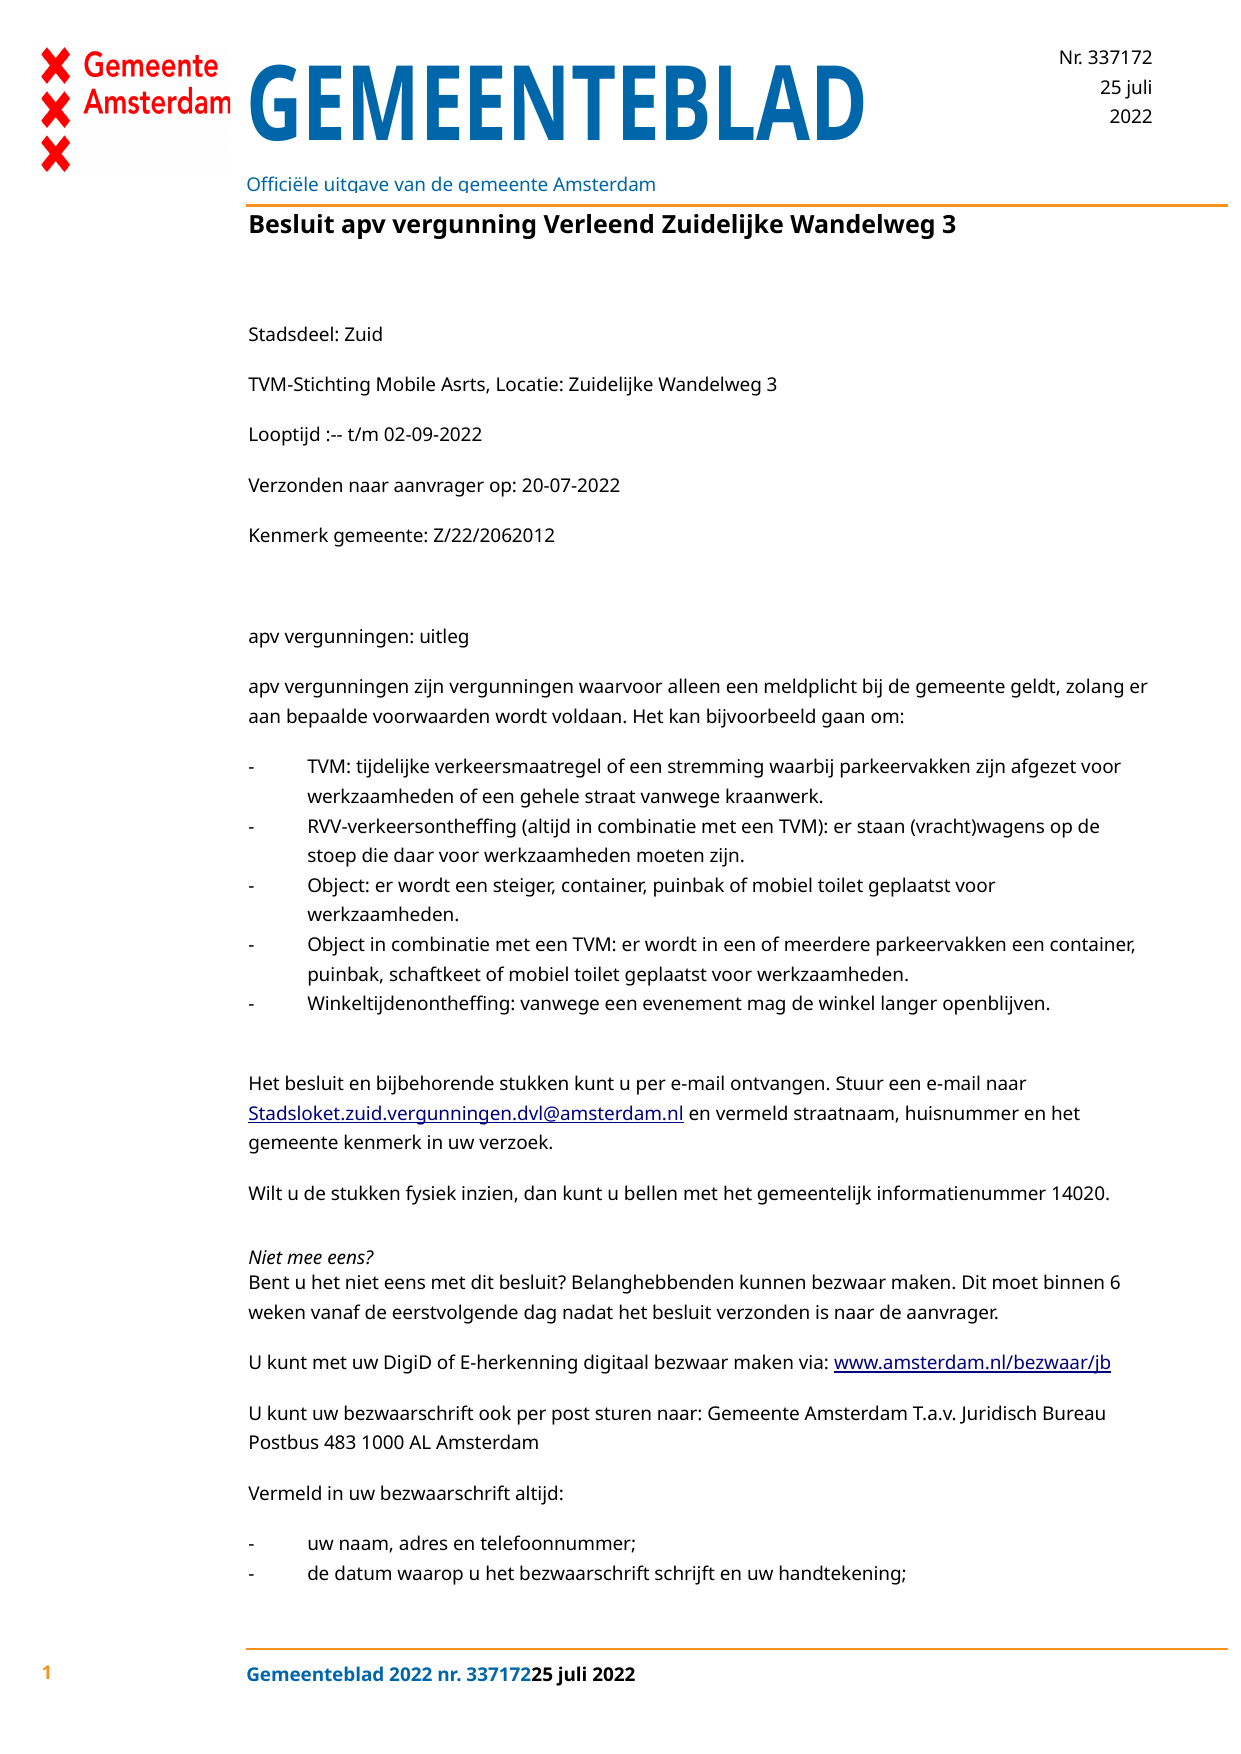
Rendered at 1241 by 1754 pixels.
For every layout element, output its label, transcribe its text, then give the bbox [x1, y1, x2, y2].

text apv vergunningen zijn vergunningen waarvoor alleen een meldplicht bij de gemeente geldt, zolang er aan bepaalde voorwaarden wordt voldaan. Het kan bijvoorbeeld gaan om: [248, 674, 1152, 729]
text apv vergunningen: uitleg [248, 623, 1152, 649]
text Looptijd :-- t/m 02-09-2022 [248, 422, 1152, 447]
text TVM-Stichting Mobile Asrts, Locatie: Zuidelijke Wandelweg 3 [248, 371, 1152, 397]
picture [41, 47, 231, 172]
list Object in combinatie met een TVM: er wordt in een of meerdere parkeervakken een container, puinbak, schaftkeet of mobiel toilet geplaatst voor werkzaamheden. [248, 931, 1152, 986]
list TVM: tijdelijke verkeersmaatregel of een stremming waarbij parkeervakken zijn afgezet voor werkzaamheden of een gehele straat vanwege kraanwerk. [248, 754, 1152, 809]
text Vermeld in uw bezwaarschrift altijd: [248, 1480, 1152, 1506]
text Wilt u de stukken fysiek inzien, dan kunt u bellen met het gemeentelijk informatienummer 14020. [248, 1180, 1152, 1206]
text U kunt uw bezwaarschrift ook per post sturen naar: Gemeente Amsterdam T.a.v. Juridisch Bureau Postbus 483 1000 AL Amsterdam [248, 1400, 1152, 1455]
text Besluit apv vergunning Verleend Zuidelijke Wandelweg 3 [248, 207, 1152, 241]
list Object: er wordt een steiger, container, puinbak of mobiel toilet geplaatst voor werkzaamheden. [248, 872, 1152, 927]
list uw naam, adres en telefoonnummer; [248, 1530, 1152, 1556]
list Winkeltijdenontheffing: vanwege een evenement mag de winkel langer openblijven. [248, 990, 1152, 1016]
text U kunt met uw DigiD of E-herkenning digitaal bezwaar maken via: www.amsterdam.nl/bezwaar/jb [248, 1349, 1152, 1375]
text Bent u het niet eens met dit besluit? Belanghebbenden kunnen bezwaar maken. Dit moet binnen 6 weken vanaf de eerstvolgende dag nadat het besluit verzonden is naar de aanvrager. [248, 1269, 1152, 1325]
text Stadsdeel: Zuid [248, 321, 1152, 346]
text Niet mee eens? [248, 1244, 1152, 1269]
list RVV-verkeersontheffing (altijd in combinatie met een TVM): er staan (vracht)wagens op de stoep die daar voor werkzaamheden moeten zijn. [248, 813, 1152, 868]
text Kenmerk gemeente: Z/22/2062012 [248, 522, 1152, 548]
text Het besluit en bijbehorende stukken kunt u per e-mail ontvangen. Stuur een e-mail naar Stadsloket.zuid.vergunningen.dvl@amsterdam.nl en vermeld straatnaam, huisnummer en het gemeente kenmerk in uw verzoek. [248, 1070, 1152, 1155]
text Verzonden naar aanvrager op: 20-07-2022 [248, 472, 1152, 498]
list de datum waarop u het bezwaarschrift schrijft en uw handtekening; [248, 1560, 1152, 1586]
